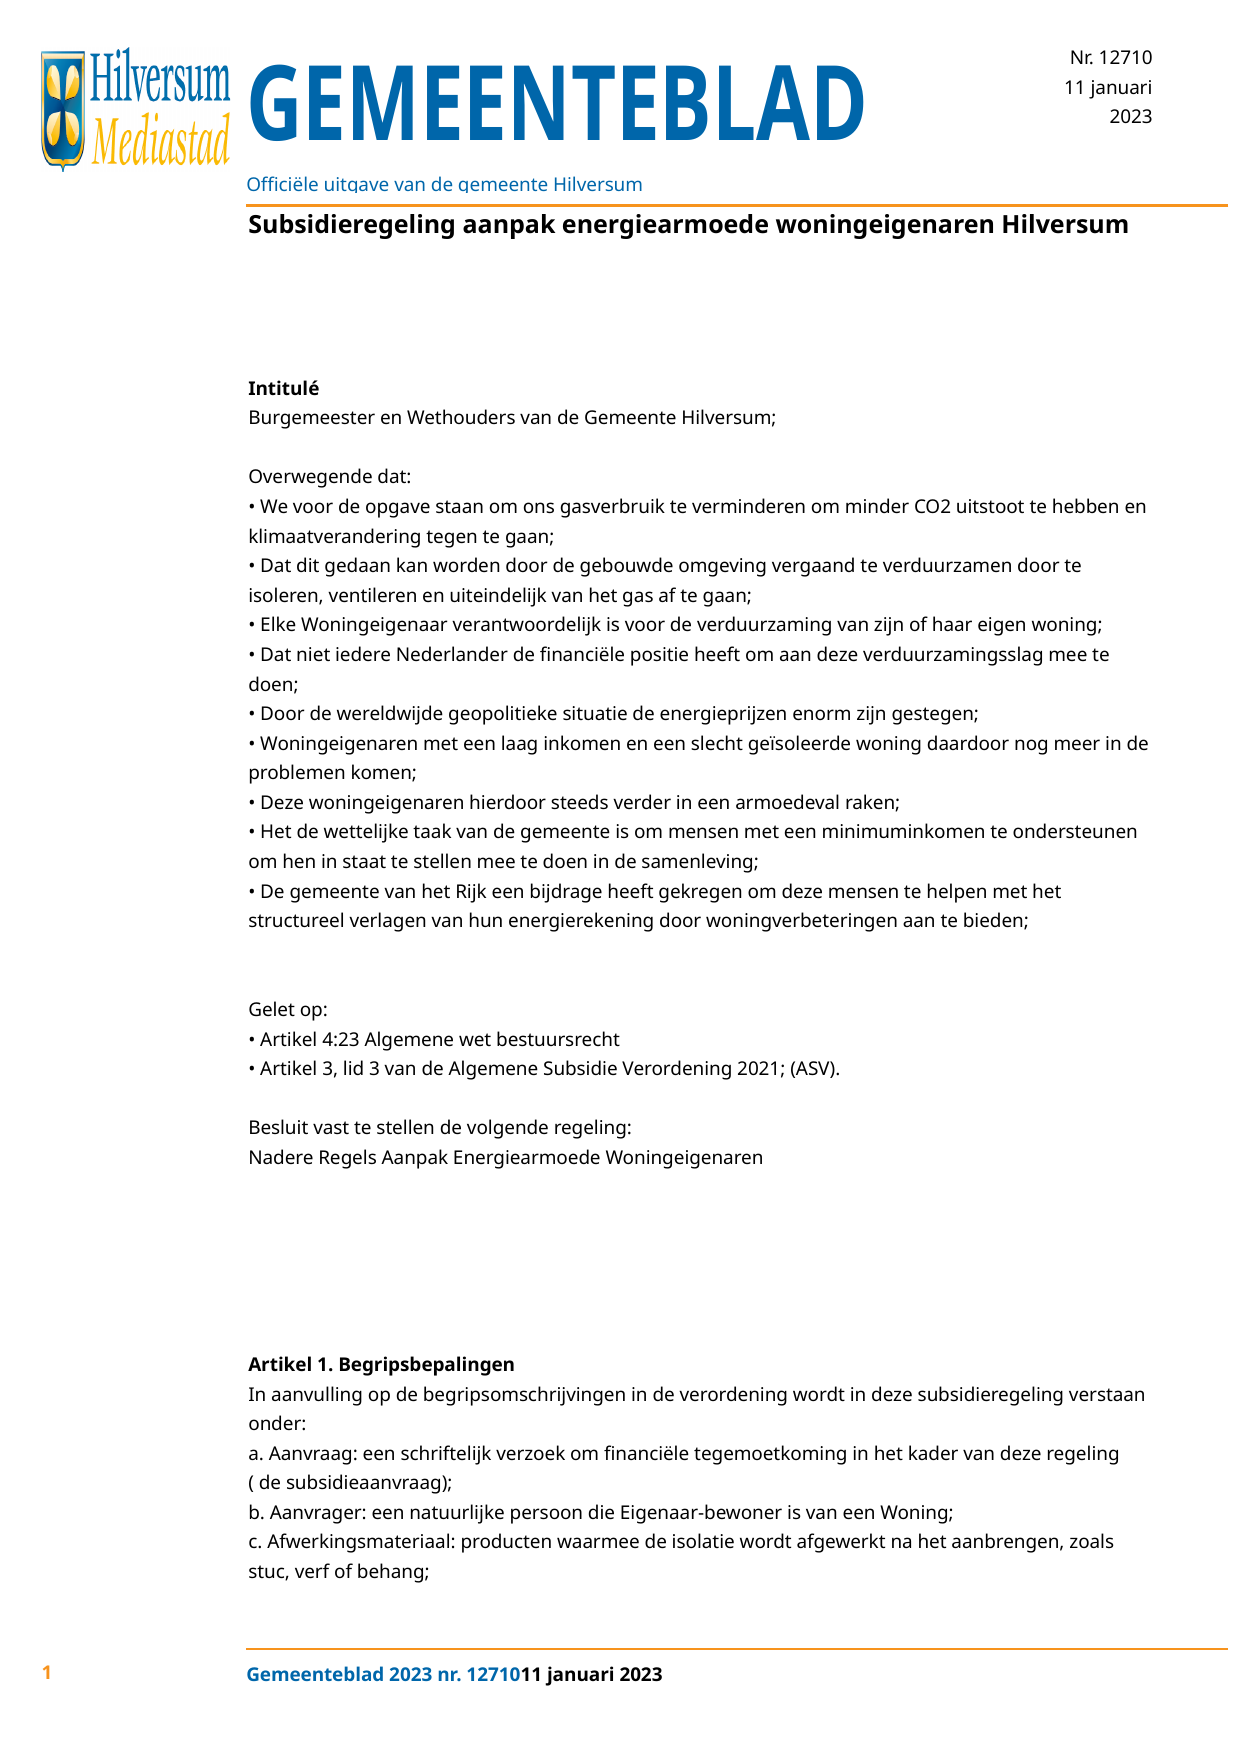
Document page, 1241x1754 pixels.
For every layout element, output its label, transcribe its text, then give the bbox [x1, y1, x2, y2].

text b. Aanvrager: een natuurlijke persoon die Eigenaar-bewoner is van een Woning; [248, 1499, 1152, 1525]
text • Artikel 3, lid 3 van de Algemene Subsidie Verordening 2021; (ASV). [248, 1055, 1152, 1081]
text Besluit vast te stellen de volgende regeling: [248, 1114, 1152, 1140]
text In aanvulling op de begripsomschrijvingen in de verordening wordt in deze subsidieregeling verstaan onder: [248, 1381, 1152, 1436]
text Overwegende dat: [248, 464, 1152, 489]
text • Elke Woningeigenaar verantwoordelijk is voor de verduurzaming van zijn of haar eigen woning; [248, 612, 1152, 637]
text • Door de wereldwijde geopolitieke situatie de energieprijzen enorm zijn gestegen; [248, 700, 1152, 726]
text • Artikel 4:23 Algemene wet bestuursrecht [248, 1026, 1152, 1051]
text • Het de wettelijke taak van de gemeente is om mensen met een minimuminkomen te ondersteunen om hen in staat te stellen mee te doen in de samenleving; [248, 819, 1152, 874]
text Intitulé [248, 375, 1152, 401]
text • De gemeente van het Rijk een bijdrage heeft gekregen om deze mensen te helpen met het structureel verlagen van hun energierekening door woningverbeteringen aan te bieden; [248, 878, 1152, 933]
text Nadere Regels Aanpak Energiearmoede Woningeigenaren [248, 1144, 1152, 1170]
text Gelet op: [248, 996, 1152, 1022]
text c. Afwerkingsmateriaal: producten waarmee de isolatie wordt afgewerkt na het aanbrengen, zoals stuc, verf of behang; [248, 1529, 1152, 1584]
text Subsidieregeling aanpak energiearmoede woningeigenaren Hilversum [248, 207, 1152, 241]
text • Dat dit gedaan kan worden door de gebouwde omgeving vergaand te verduurzamen door te isoleren, ventileren en uiteindelijk van het gas af te gaan; [248, 552, 1152, 608]
picture [41, 47, 231, 172]
text Burgemeester en Wethouders van de Gemeente Hilversum; [248, 404, 1152, 430]
text a. Aanvraag: een schriftelijk verzoek om financiële tegemoetkoming in het kader van deze regeling ( de subsidieaanvraag); [248, 1440, 1152, 1495]
text • Woningeigenaren met een laag inkomen en een slecht geïsoleerde woning daardoor nog meer in de problemen komen; [248, 730, 1152, 785]
text • Deze woningeigenaren hierdoor steeds verder in een armoedeval raken; [248, 789, 1152, 815]
text • Dat niet iedere Nederlander de financiële positie heeft om aan deze verduurzamingsslag mee te doen; [248, 641, 1152, 696]
text • We voor de opgave staan om ons gasverbruik te verminderen om minder CO2 uitstoot te hebben en klimaatverandering tegen te gaan; [248, 493, 1152, 548]
text Artikel 1. Begripsbepalingen [248, 1351, 1152, 1377]
